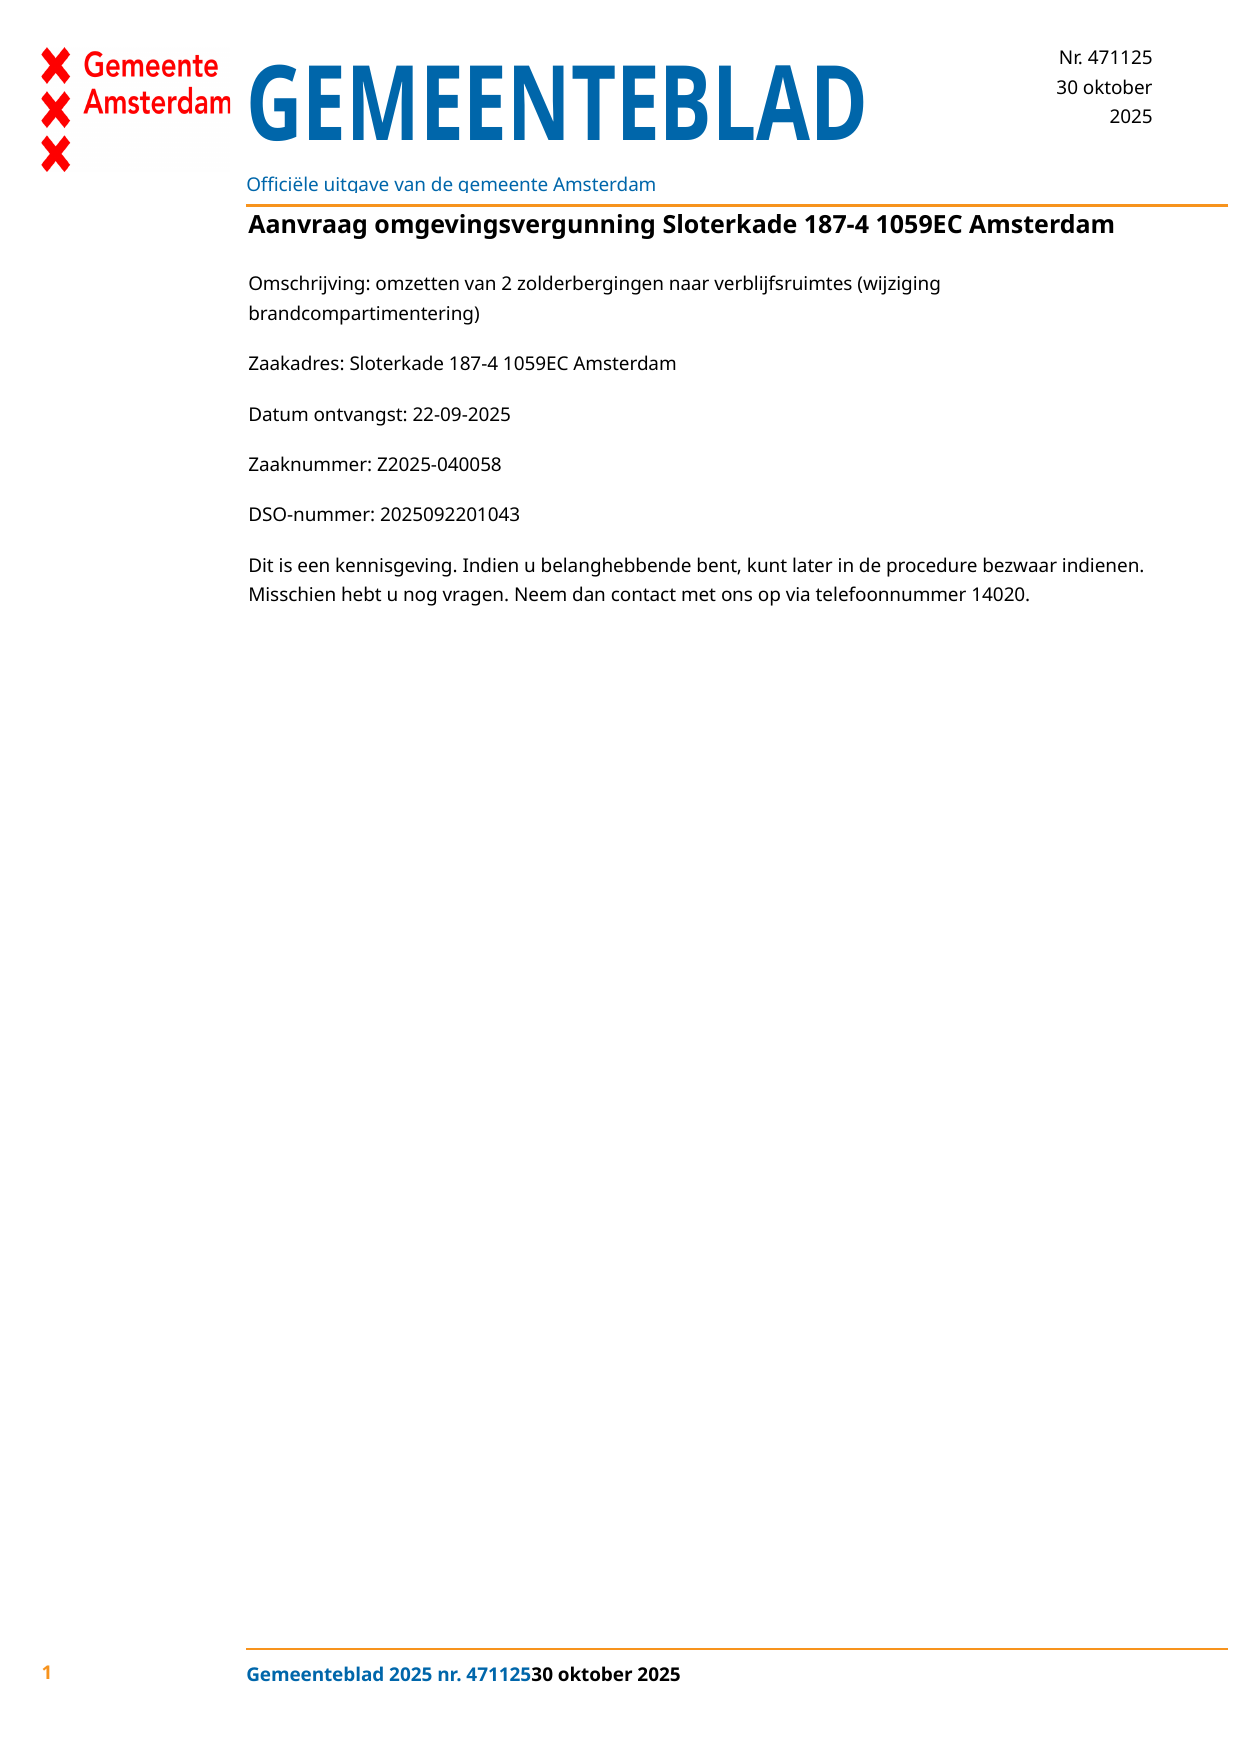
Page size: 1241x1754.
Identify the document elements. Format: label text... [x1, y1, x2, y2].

text Dit is een kennisgeving. Indien u belanghebbende bent, kunt later in de procedure bezwaar indienen. Misschien hebt u nog vragen. Neem dan contact met ons op via telefoonnummer 14020. [248, 552, 1152, 607]
text Zaakadres: Sloterkade 187-4 1059EC Amsterdam [248, 350, 1152, 376]
text Datum ontvangst: 22-09-2025 [248, 401, 1152, 426]
text Zaaknummer: Z2025-040058 [248, 451, 1152, 477]
text Omschrijving: omzetten van 2 zolderbergingen naar verblijfsruimtes (wijziging brandcompartimentering) [248, 270, 1152, 326]
picture [41, 47, 231, 172]
text Aanvraag omgevingsvergunning Sloterkade 187-4 1059EC Amsterdam [248, 207, 1152, 241]
text DSO-nummer: 2025092201043 [248, 502, 1152, 527]
